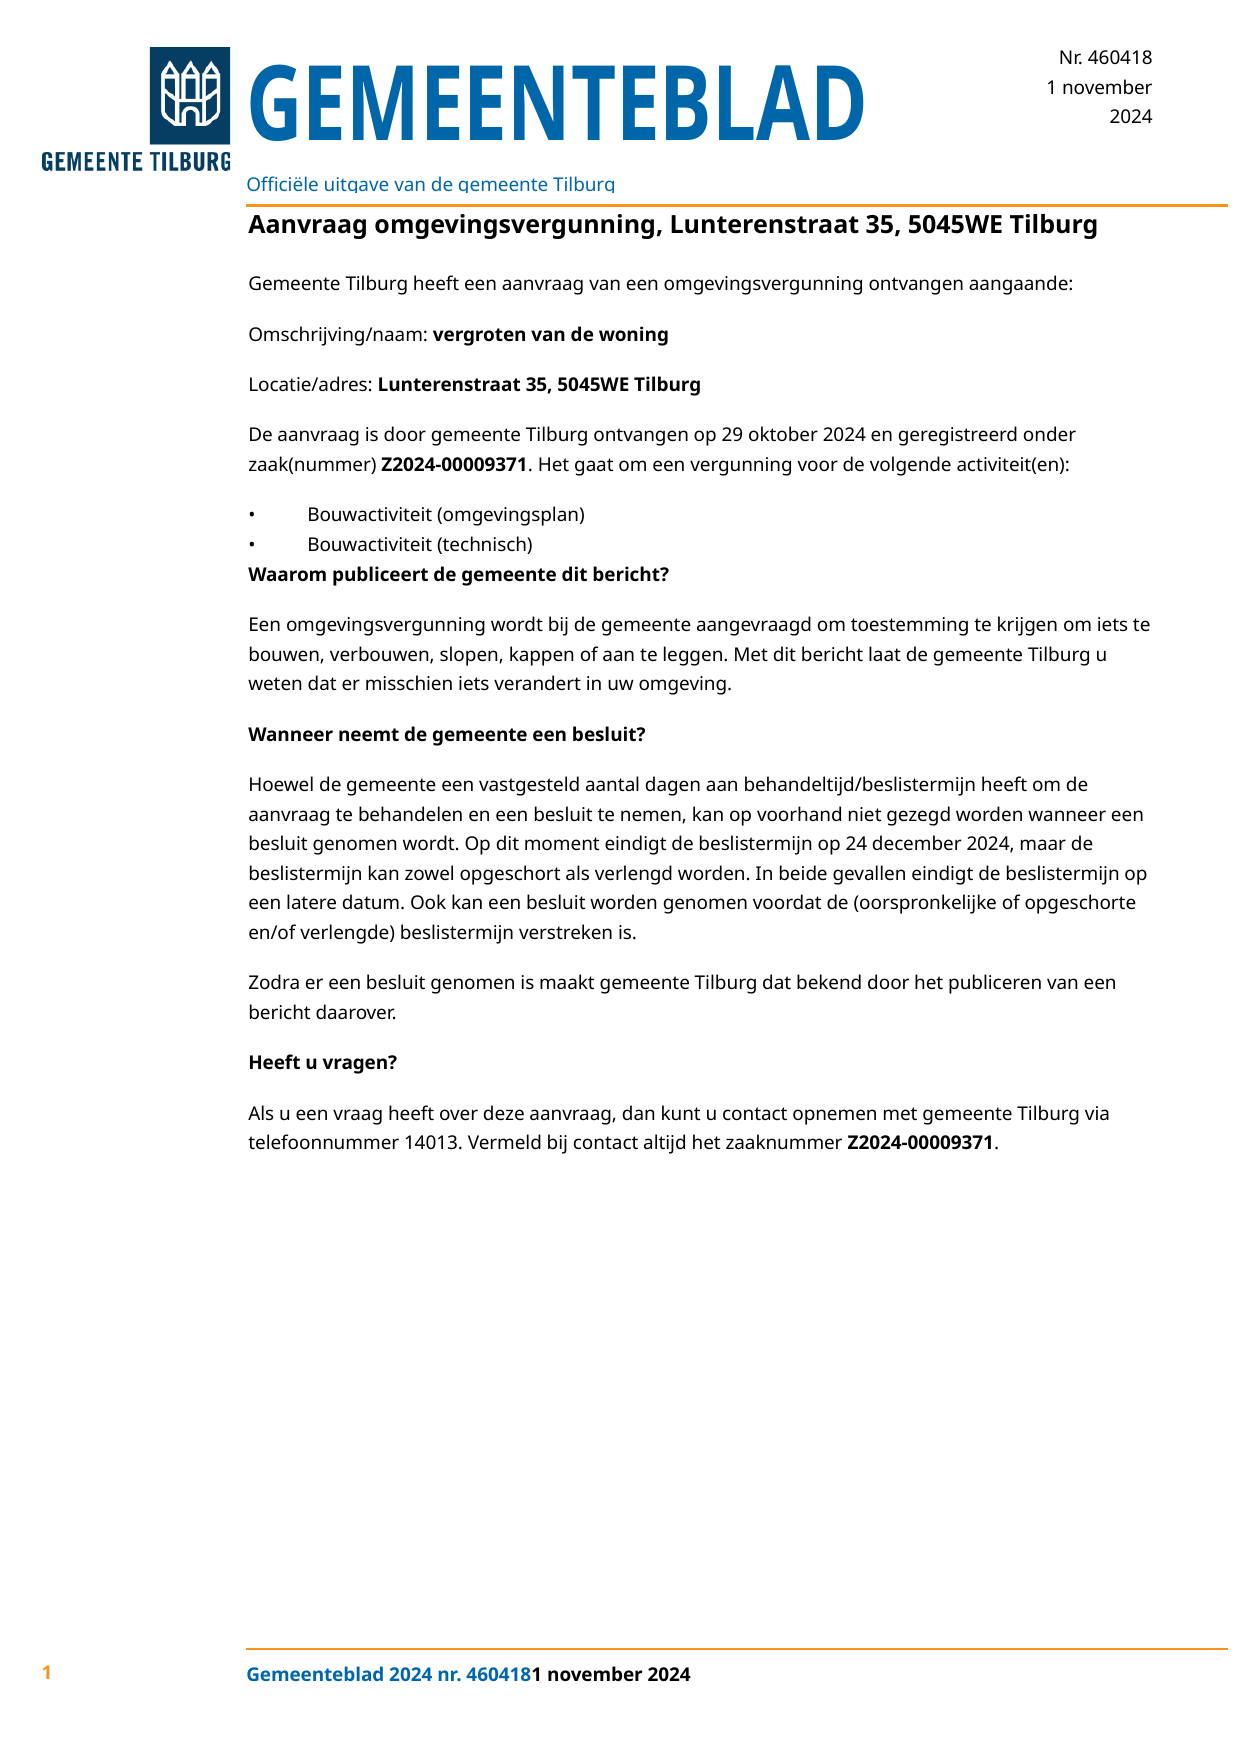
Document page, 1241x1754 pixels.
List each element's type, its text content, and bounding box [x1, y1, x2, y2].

list Bouwactiviteit (omgevingsplan) [248, 502, 1152, 527]
text Zodra er een besluit genomen is maakt gemeente Tilburg dat bekend door het publiceren van een bericht daarover. [248, 969, 1152, 1025]
text Heeft u vragen? [248, 1049, 1152, 1075]
text Wanneer neemt de gemeente een besluit? [248, 721, 1152, 746]
text Aanvraag omgevingsvergunning, Lunterenstraat 35, 5045WE Tilburg [248, 207, 1152, 241]
text Een omgevingsvergunning wordt bij de gemeente aangevraagd om toestemming te krijgen om iets te bouwen, verbouwen, slopen, kappen of aan te leggen. Met dit bericht laat de gemeente Tilburg u weten dat er misschien iets verandert in uw omgeving. [248, 611, 1152, 696]
text Gemeente Tilburg heeft een aanvraag van een omgevingsvergunning ontvangen aangaande: [248, 270, 1152, 296]
text De aanvraag is door gemeente Tilburg ontvangen op 29 oktober 2024 en geregistreerd onder zaak(nummer) Z2024-00009371. Het gaat om een vergunning voor de volgende activiteit(en): [248, 422, 1152, 477]
text Locatie/adres: Lunterenstraat 35, 5045WE Tilburg [248, 371, 1152, 397]
text Als u een vraag heeft over deze aanvraag, dan kunt u contact opnemen met gemeente Tilburg via telefoonnummer 14013. Vermeld bij contact altijd het zaaknummer Z2024-00009371. [248, 1100, 1152, 1155]
text Hoewel de gemeente een vastgesteld aantal dagen aan behandeltijd/beslistermijn heeft om de aanvraag te behandelen en een besluit te nemen, kan op voorhand niet gezegd worden wanneer een besluit genomen wordt. Op dit moment eindigt de beslistermijn op 24 december 2024, maar de beslistermijn kan zowel opgeschort als verlengd worden. In beide gevallen eindigt de beslistermijn op een latere datum. Ook kan een besluit worden genomen voordat de (oorspronkelijke of opgeschorte en/of verlengde) beslistermijn verstreken is. [248, 771, 1152, 945]
text Omschrijving/naam: vergroten van de woning [248, 321, 1152, 346]
picture [41, 47, 231, 172]
list Bouwactiviteit (technisch) [248, 531, 1152, 557]
text Waarom publiceert de gemeente dit bericht? [248, 561, 1152, 586]
